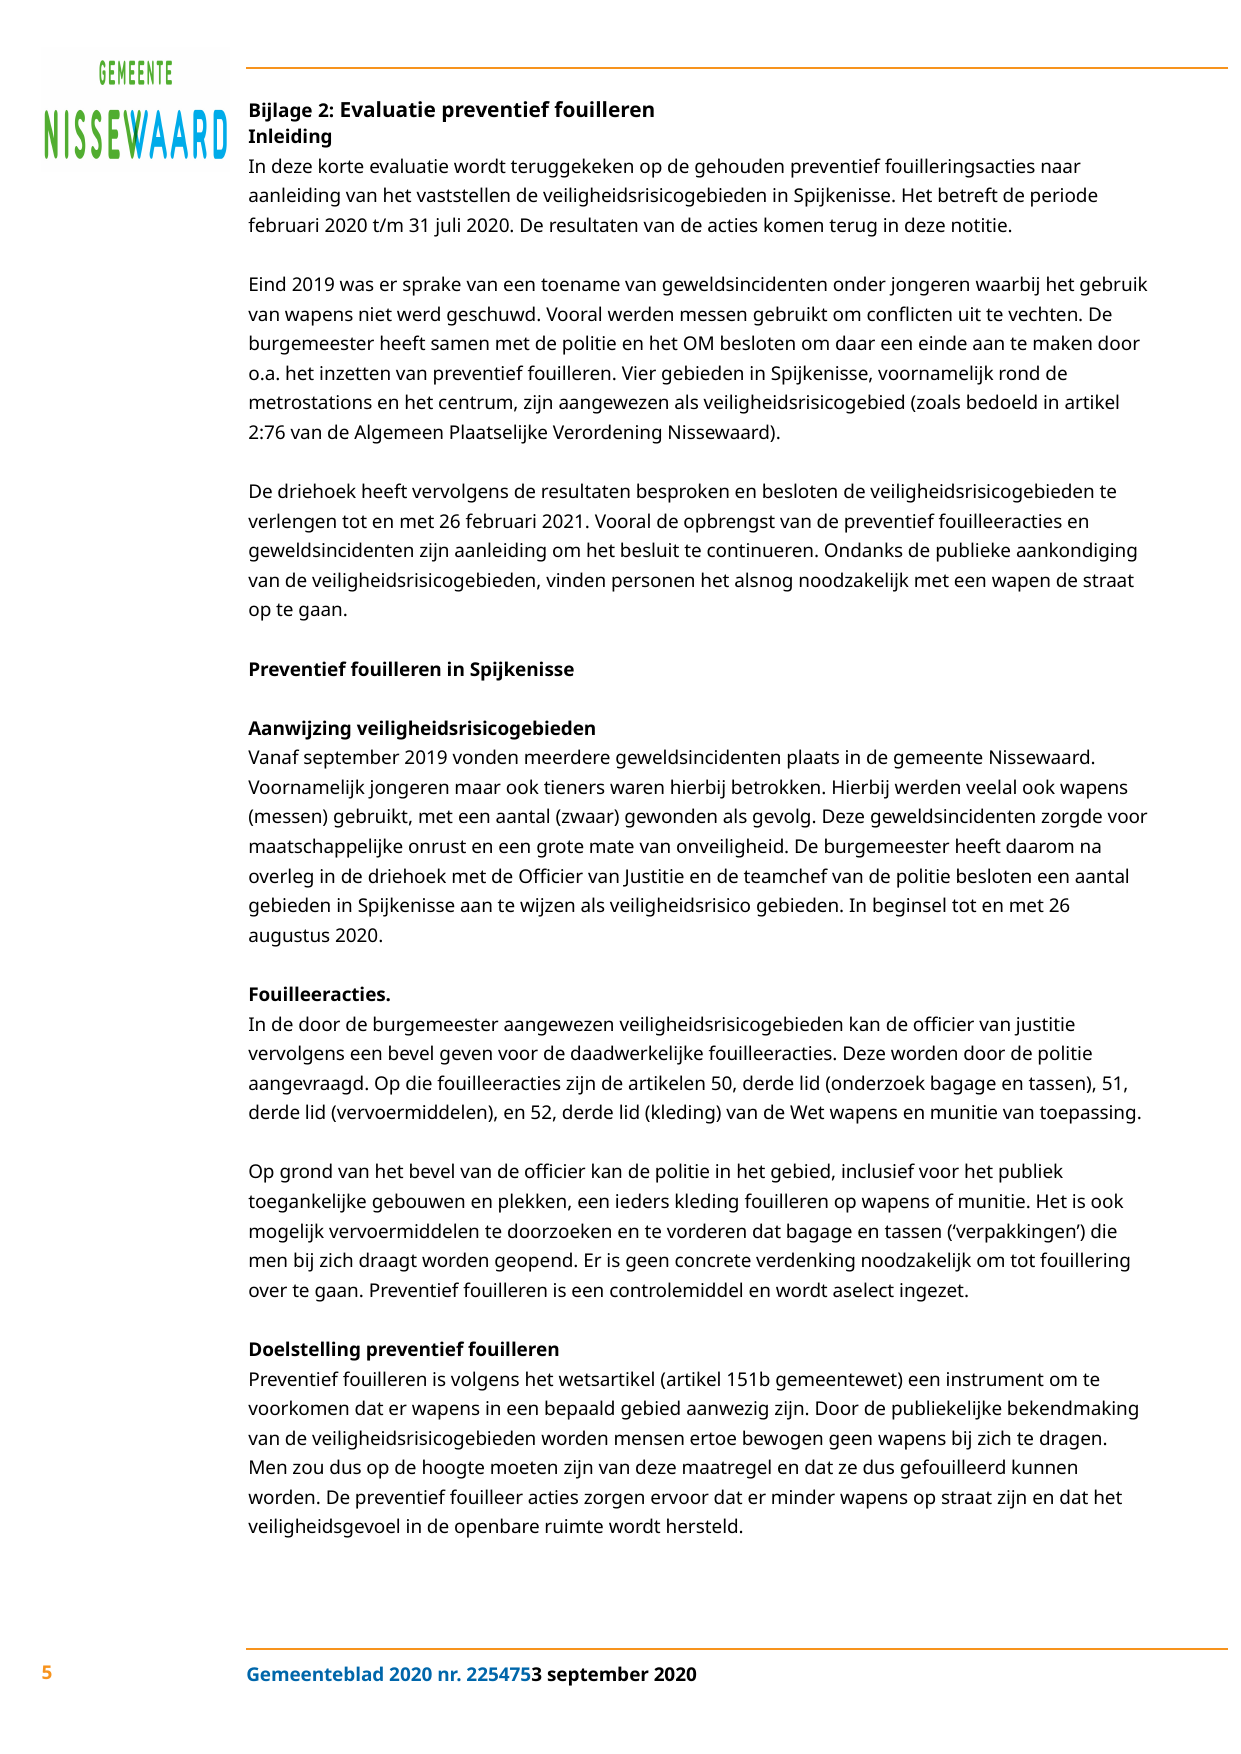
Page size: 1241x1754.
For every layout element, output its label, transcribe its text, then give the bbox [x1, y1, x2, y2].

text Doelstelling preventief fouilleren [248, 1336, 1152, 1362]
text Eind 2019 was er sprake van een toename van geweldsincidenten onder jongeren waarbij het gebruik van wapens niet werd geschuwd. Vooral werden messen gebruikt om conflicten uit te vechten. De burgemeester heeft samen met de politie en het OM besloten om daar een einde aan te maken door o.a. het inzetten van preventief fouilleren. Vier gebieden in Spijkenisse, voornamelijk rond de metrostations en het centrum, zijn aangewezen als veiligheidsrisicogebied (zoals bedoeld in artikel 2:76 van de Algemeen Plaatselijke Verordening Nissewaard). [248, 271, 1152, 445]
text Op grond van het bevel van de officier kan de politie in het gebied, inclusief voor het publiek toegankelijke gebouwen en plekken, een ieders kleding fouilleren op wapens of munitie. Het is ook mogelijk vervoermiddelen te doorzoeken en te vorderen dat bagage en tassen (‘verpakkingen’) die men bij zich draagt worden geopend. Er is geen concrete verdenking noodzakelijk om tot fouillering over te gaan. Preventief fouilleren is een controlemiddel en wordt aselect ingezet. [248, 1159, 1152, 1303]
text Vanaf september 2019 vonden meerdere geweldsincidenten plaats in de gemeente Nissewaard. Voornamelijk jongeren maar ook tieners waren hierbij betrokken. Hierbij werden veelal ook wapens (messen) gebruikt, met een aantal (zwaar) gewonden als gevolg. Deze geweldsincidenten zorgde voor maatschappelijke onrust en een grote mate van onveiligheid. De burgemeester heeft daarom na overleg in de driehoek met de Officier van Justitie en de teamchef van de politie besloten een aantal gebieden in Spijkenisse aan te wijzen als veiligheidsrisico gebieden. In beginsel tot en met 26 augustus 2020. [248, 744, 1152, 948]
picture [41, 47, 231, 172]
text In de door de burgemeester aangewezen veiligheidsrisicogebieden kan de officier van justitie vervolgens een bevel geven voor de daadwerkelijke fouilleeracties. Deze worden door de politie aangevraagd. Op die fouilleeracties zijn de artikelen 50, derde lid (onderzoek bagage en tassen), 51, derde lid (vervoermiddelen), en 52, derde lid (kleding) van de Wet wapens en munitie van toepassing. [248, 1011, 1152, 1125]
text Preventief fouilleren is volgens het wetsartikel (artikel 151b gemeentewet) een instrument om te voorkomen dat er wapens in een bepaald gebied aanwezig zijn. Door de publiekelijke bekendmaking van de veiligheidsrisicogebieden worden mensen ertoe bewogen geen wapens bij zich te dragen. Men zou dus op de hoogte moeten zijn van deze maatregel en dat ze dus gefouilleerd kunnen worden. De preventief fouilleer acties zorgen ervoor dat er minder wapens op straat zijn en dat het veiligheidsgevoel in de openbare ruimte wordt hersteld. [248, 1366, 1152, 1539]
text Aanwijzing veiligheidsrisicogebieden [248, 715, 1152, 741]
text Preventief fouilleren in Spijkenisse [248, 656, 1152, 682]
text Bijlage 2: Evaluatie preventief fouilleren [248, 95, 1152, 123]
text Inleiding [248, 123, 1152, 149]
text In deze korte evaluatie wordt teruggekeken op de gehouden preventief fouilleringsacties naar aanleiding van het vaststellen de veiligheidsrisicogebieden in Spijkenisse. Het betreft de periode februari 2020 t/m 31 juli 2020. De resultaten van de acties komen terug in deze notitie. [248, 153, 1152, 238]
text De driehoek heeft vervolgens de resultaten besproken en besloten de veiligheidsrisicogebieden te verlengen tot en met 26 februari 2021. Vooral de opbrengst van de preventief fouilleeracties en geweldsincidenten zijn aanleiding om het besluit te continueren. Ondanks de publieke aankondiging van de veiligheidsrisicogebieden, vinden personen het alsnog noodzakelijk met een wapen de straat op te gaan. [248, 478, 1152, 622]
text Fouilleeracties. [248, 981, 1152, 1007]
